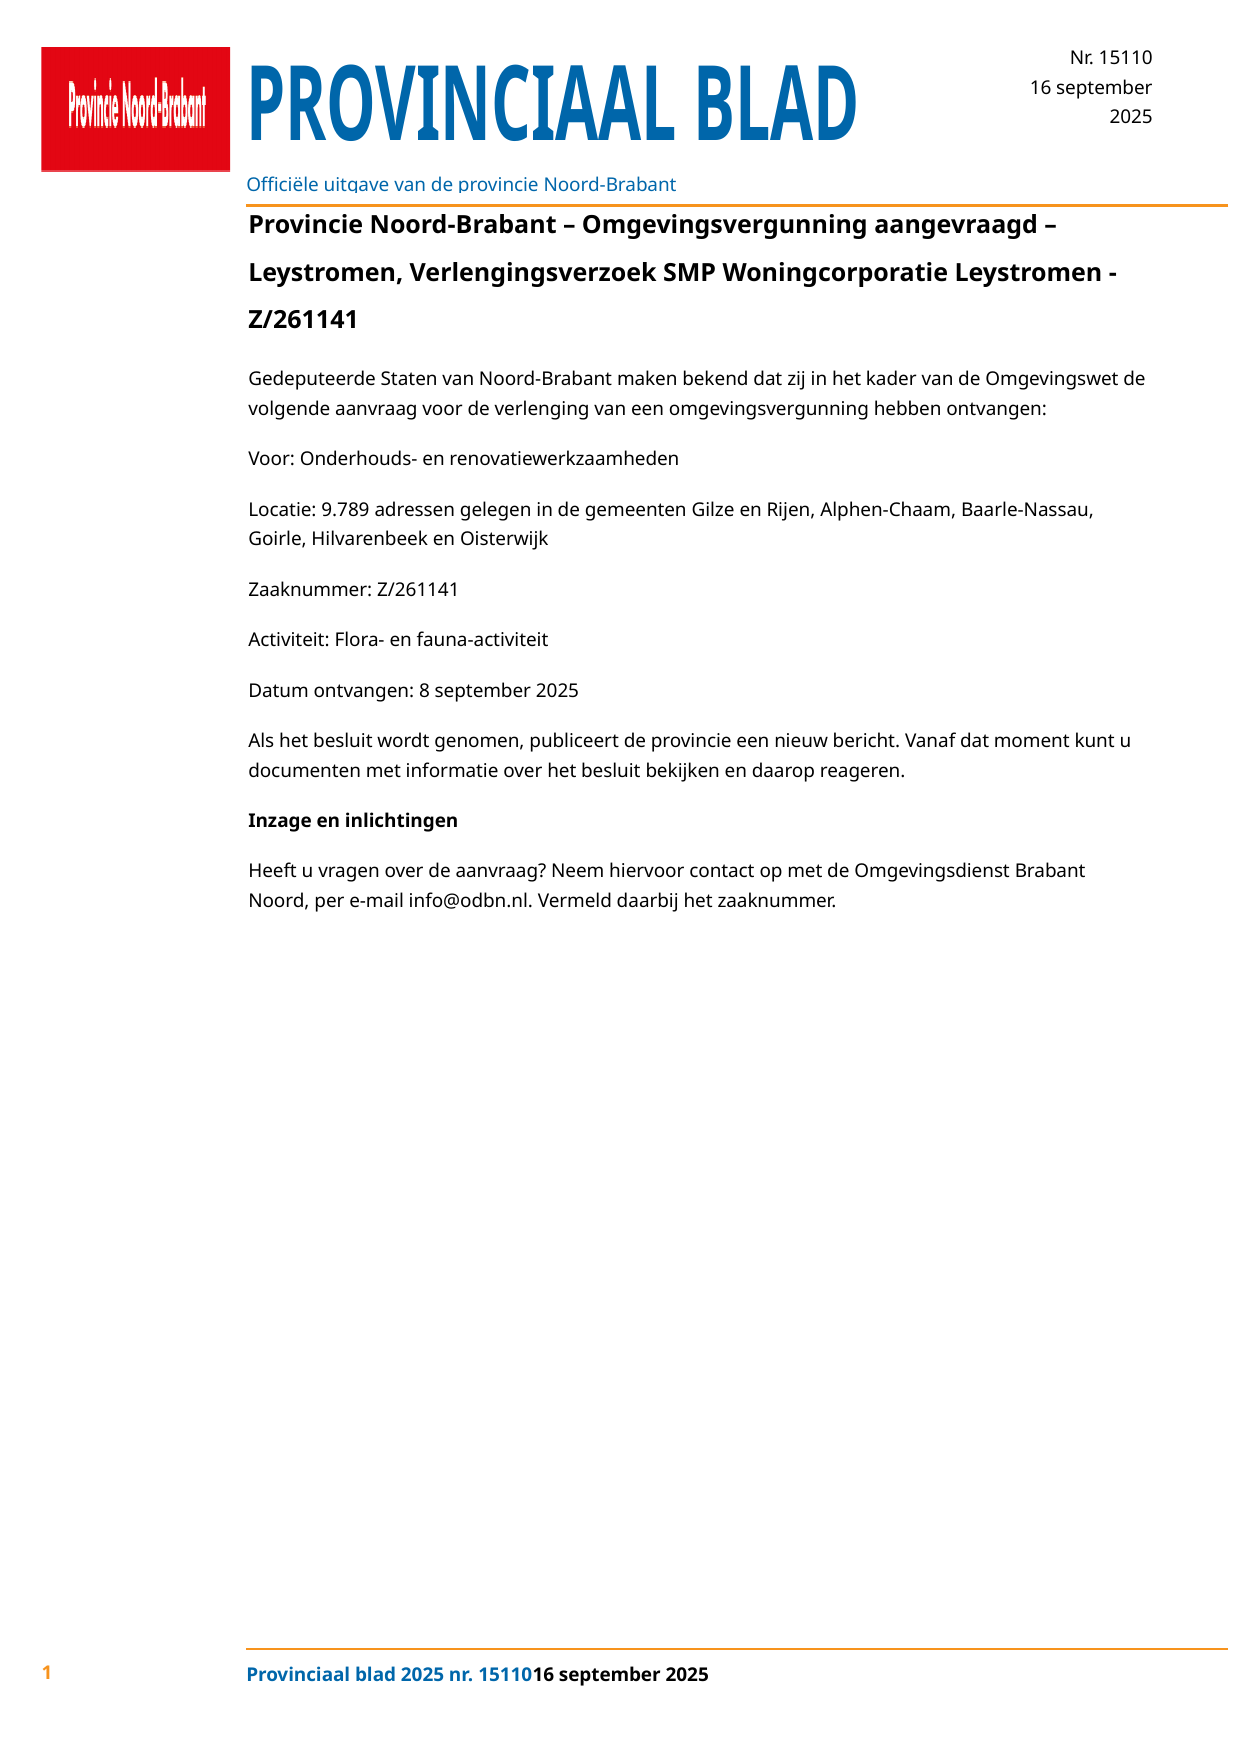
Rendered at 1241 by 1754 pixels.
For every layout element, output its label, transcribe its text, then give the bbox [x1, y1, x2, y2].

text Gedeputeerde Staten van Noord-Brabant maken bekend dat zij in het kader van de Omgevingswet de volgende aanvraag voor de verlenging van een omgevingsvergunning hebben ontvangen: [248, 366, 1152, 421]
text Activiteit: Flora- en fauna-activiteit [248, 626, 1152, 652]
text Inzage en inlichtingen [248, 807, 1152, 833]
text Zaaknummer: Z/261141 [248, 576, 1152, 602]
text Als het besluit wordt genomen, publiceert de provincie een nieuw bericht. Vanaf dat moment kunt u documenten met informatie over het besluit bekijken en daarop reageren. [248, 727, 1152, 782]
text Heeft u vragen over de aanvraag? Neem hiervoor contact op met de Omgevingsdienst Brabant Noord, per e-mail info@odbn.nl. Vermeld daarbij het zaaknummer. [248, 858, 1152, 913]
text Datum ontvangen: 8 september 2025 [248, 677, 1152, 702]
text Provincie Noord-Brabant – Omgevingsvergunning aangevraagd – Leystromen, Verlengingsverzoek SMP Woningcorporatie Leystromen - Z/261141 [248, 207, 1152, 336]
picture [41, 47, 231, 172]
text Voor: Onderhouds- en renovatiewerkzaamheden [248, 446, 1152, 471]
text Locatie: 9.789 adressen gelegen in de gemeenten Gilze en Rijen, Alphen-Chaam, Baarle-Nassau, Goirle, Hilvarenbeek en Oisterwijk [248, 496, 1152, 551]
